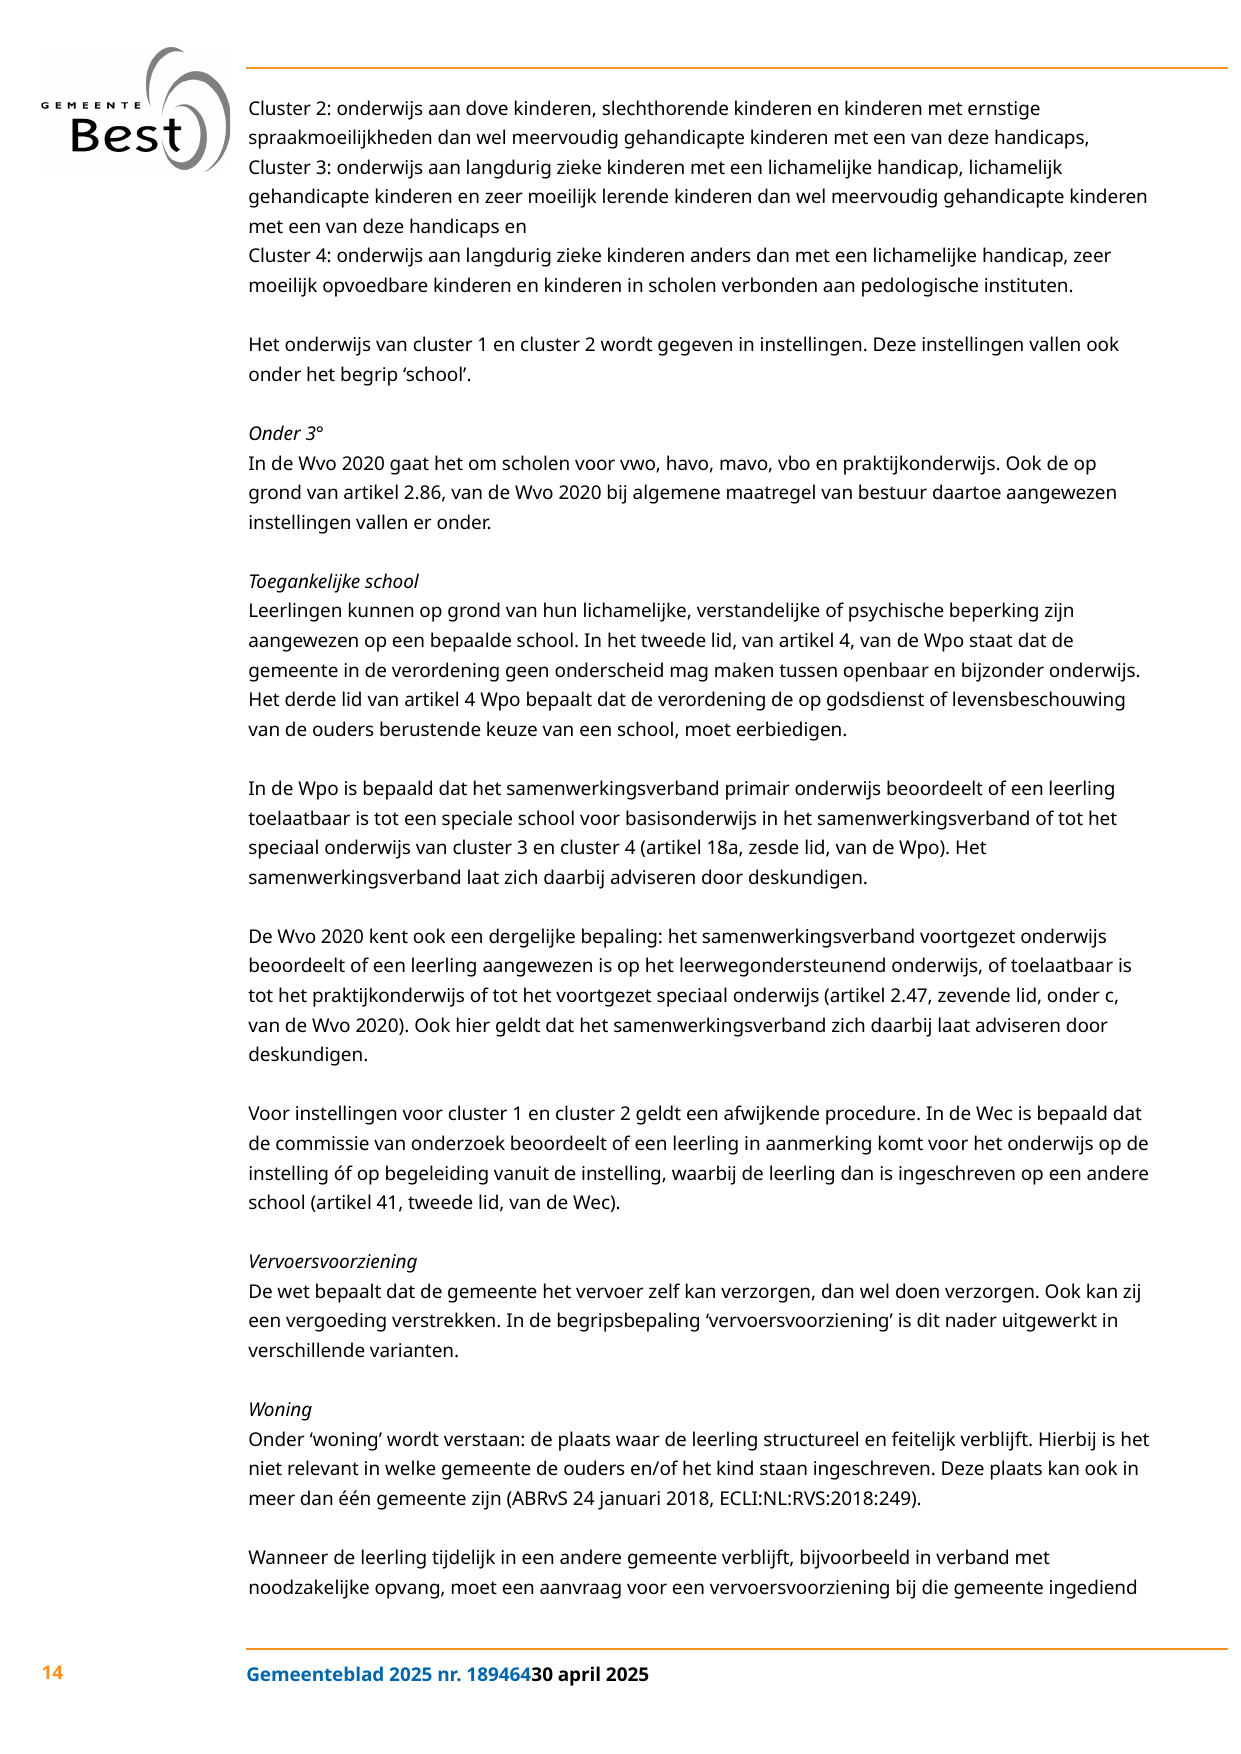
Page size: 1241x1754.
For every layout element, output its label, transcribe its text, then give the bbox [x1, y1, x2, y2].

text Cluster 3: onderwijs aan langdurig zieke kinderen met een lichamelijke handicap, lichamelijk gehandicapte kinderen en zeer moeilijk lerende kinderen dan wel meervoudig gehandicapte kinderen met een van deze handicaps en [248, 154, 1152, 239]
text Woning [248, 1396, 1152, 1422]
text Onder 3° [248, 420, 1152, 446]
text In de Wvo 2020 gaat het om scholen voor vwo, havo, mavo, vbo en praktijkonderwijs. Ook de op grond van artikel 2.86, van de Wvo 2020 bij algemene maatregel van bestuur daartoe aangewezen instellingen vallen er onder. [248, 450, 1152, 535]
text Onder ‘woning’ wordt verstaan: de plaats waar de leerling structureel en feitelijk verblijft. Hierbij is het niet relevant in welke gemeente de ouders en/of het kind staan ingeschreven. Deze plaats kan ook in meer dan één gemeente zijn (ABRvS 24 januari 2018, ECLI:NL:RVS:2018:249). [248, 1426, 1152, 1511]
text De Wvo 2020 kent ook een dergelijke bepaling: het samenwerkingsverband voortgezet onderwijs beoordeelt of een leerling aangewezen is op het leerwegondersteunend onderwijs, of toelaatbaar is tot het praktijkonderwijs of tot het voortgezet speciaal onderwijs (artikel 2.47, zevende lid, onder c, van de Wvo 2020). Ook hier geldt dat het samenwerkingsverband zich daarbij laat adviseren door deskundigen. [248, 923, 1152, 1067]
text Wanneer de leerling tijdelijk in een andere gemeente verblijft, bijvoorbeeld in verband met noodzakelijke opvang, moet een aanvraag voor een vervoersvoorziening bij die gemeente ingediend [248, 1544, 1152, 1600]
text Cluster 2: onderwijs aan dove kinderen, slechthorende kinderen en kinderen met ernstige spraakmoeilijkheden dan wel meervoudig gehandicapte kinderen met een van deze handicaps, [248, 95, 1152, 150]
text In de Wpo is bepaald dat het samenwerkingsverband primair onderwijs beoordeelt of een leerling toelaatbaar is tot een speciale school voor basisonderwijs in het samenwerkingsverband of tot het speciaal onderwijs van cluster 3 en cluster 4 (artikel 18a, zesde lid, van de Wpo). Het samenwerkingsverband laat zich daarbij adviseren door deskundigen. [248, 775, 1152, 890]
text Het onderwijs van cluster 1 en cluster 2 wordt gegeven in instellingen. Deze instellingen vallen ook onder het begrip ‘school’. [248, 331, 1152, 387]
text Cluster 4: onderwijs aan langdurig zieke kinderen anders dan met een lichamelijke handicap, zeer moeilijk opvoedbare kinderen en kinderen in scholen verbonden aan pedologische instituten. [248, 243, 1152, 298]
text Vervoersvoorziening [248, 1248, 1152, 1274]
text De wet bepaalt dat de gemeente het vervoer zelf kan verzorgen, dan wel doen verzorgen. Ook kan zij een vergoeding verstrekken. In de begripsbepaling ‘vervoersvoorziening’ is dit nader uitgewerkt in verschillende varianten. [248, 1278, 1152, 1363]
text Leerlingen kunnen op grond van hun lichamelijke, verstandelijke of psychische beperking zijn aangewezen op een bepaalde school. In het tweede lid, van artikel 4, van de Wpo staat dat de gemeente in de verordening geen onderscheid mag maken tussen openbaar en bijzonder onderwijs. Het derde lid van artikel 4 Wpo bepaalt dat de verordening de op godsdienst of levensbeschouwing van de ouders berustende keuze van een school, moet eerbiedigen. [248, 598, 1152, 742]
text Voor instellingen voor cluster 1 en cluster 2 geldt een afwijkende procedure. In de Wec is bepaald dat de commissie van onderzoek beoordeelt of een leerling in aanmerking komt voor het onderwijs op de instelling óf op begeleiding vanuit de instelling, waarbij de leerling dan is ingeschreven op een andere school (artikel 41, tweede lid, van de Wec). [248, 1101, 1152, 1215]
picture [41, 47, 231, 172]
text Toegankelijke school [248, 568, 1152, 594]
